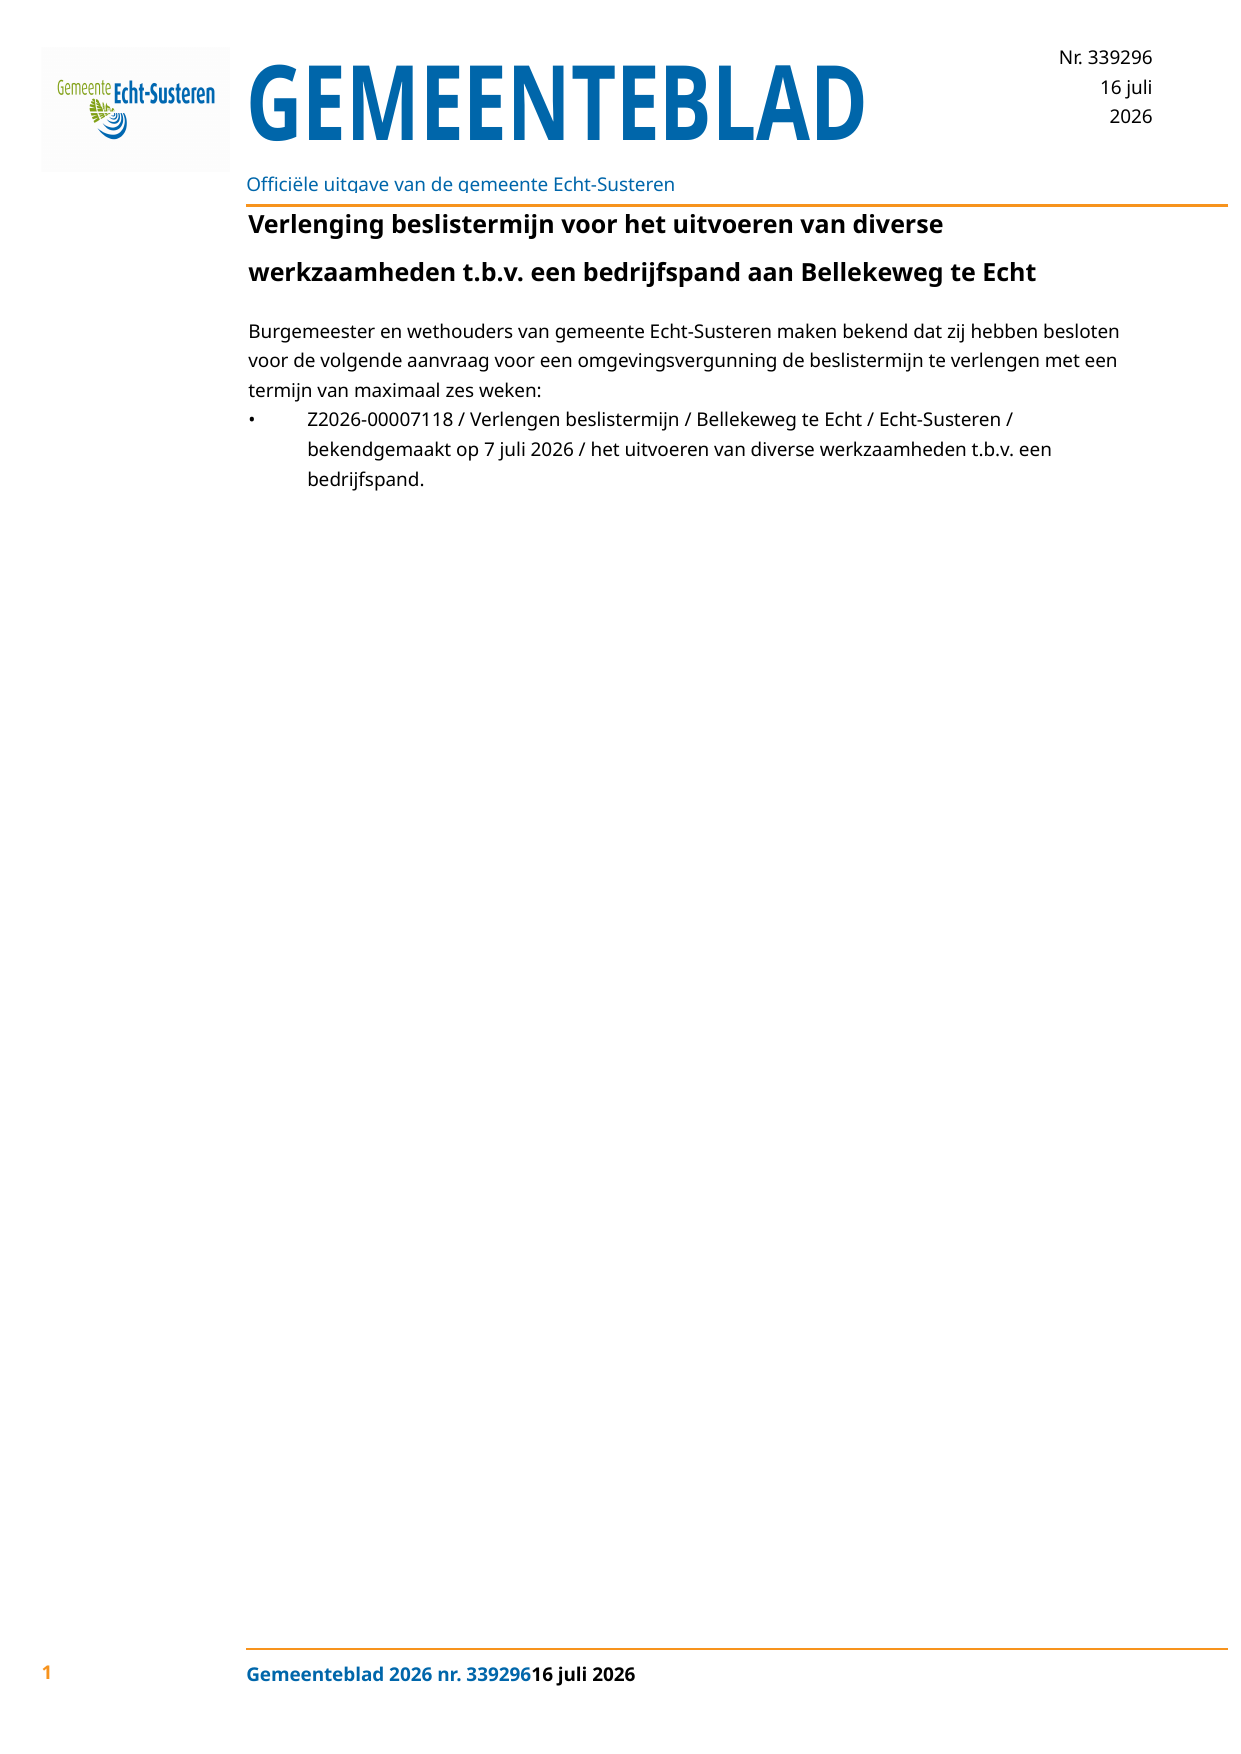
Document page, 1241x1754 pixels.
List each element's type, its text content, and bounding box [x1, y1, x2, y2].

list Z2026-00007118 / Verlengen beslistermijn / Bellekeweg te Echt / Echt-Susteren / bekendgemaakt op 7 juli 2026 / het uitvoeren van diverse werkzaamheden t.b.v. een bedrijfspand. [248, 407, 1152, 492]
text Burgemeester en wethouders van gemeente Echt-Susteren maken bekend dat zij hebben besloten voor de volgende aanvraag voor een omgevingsvergunning de beslistermijn te verlengen met een termijn van maximaal zes weken: [248, 318, 1152, 403]
text Verlenging beslistermijn voor het uitvoeren van diverse werkzaamheden t.b.v. een bedrijfspand aan Bellekeweg te Echt [248, 207, 1152, 288]
picture [41, 47, 231, 172]
